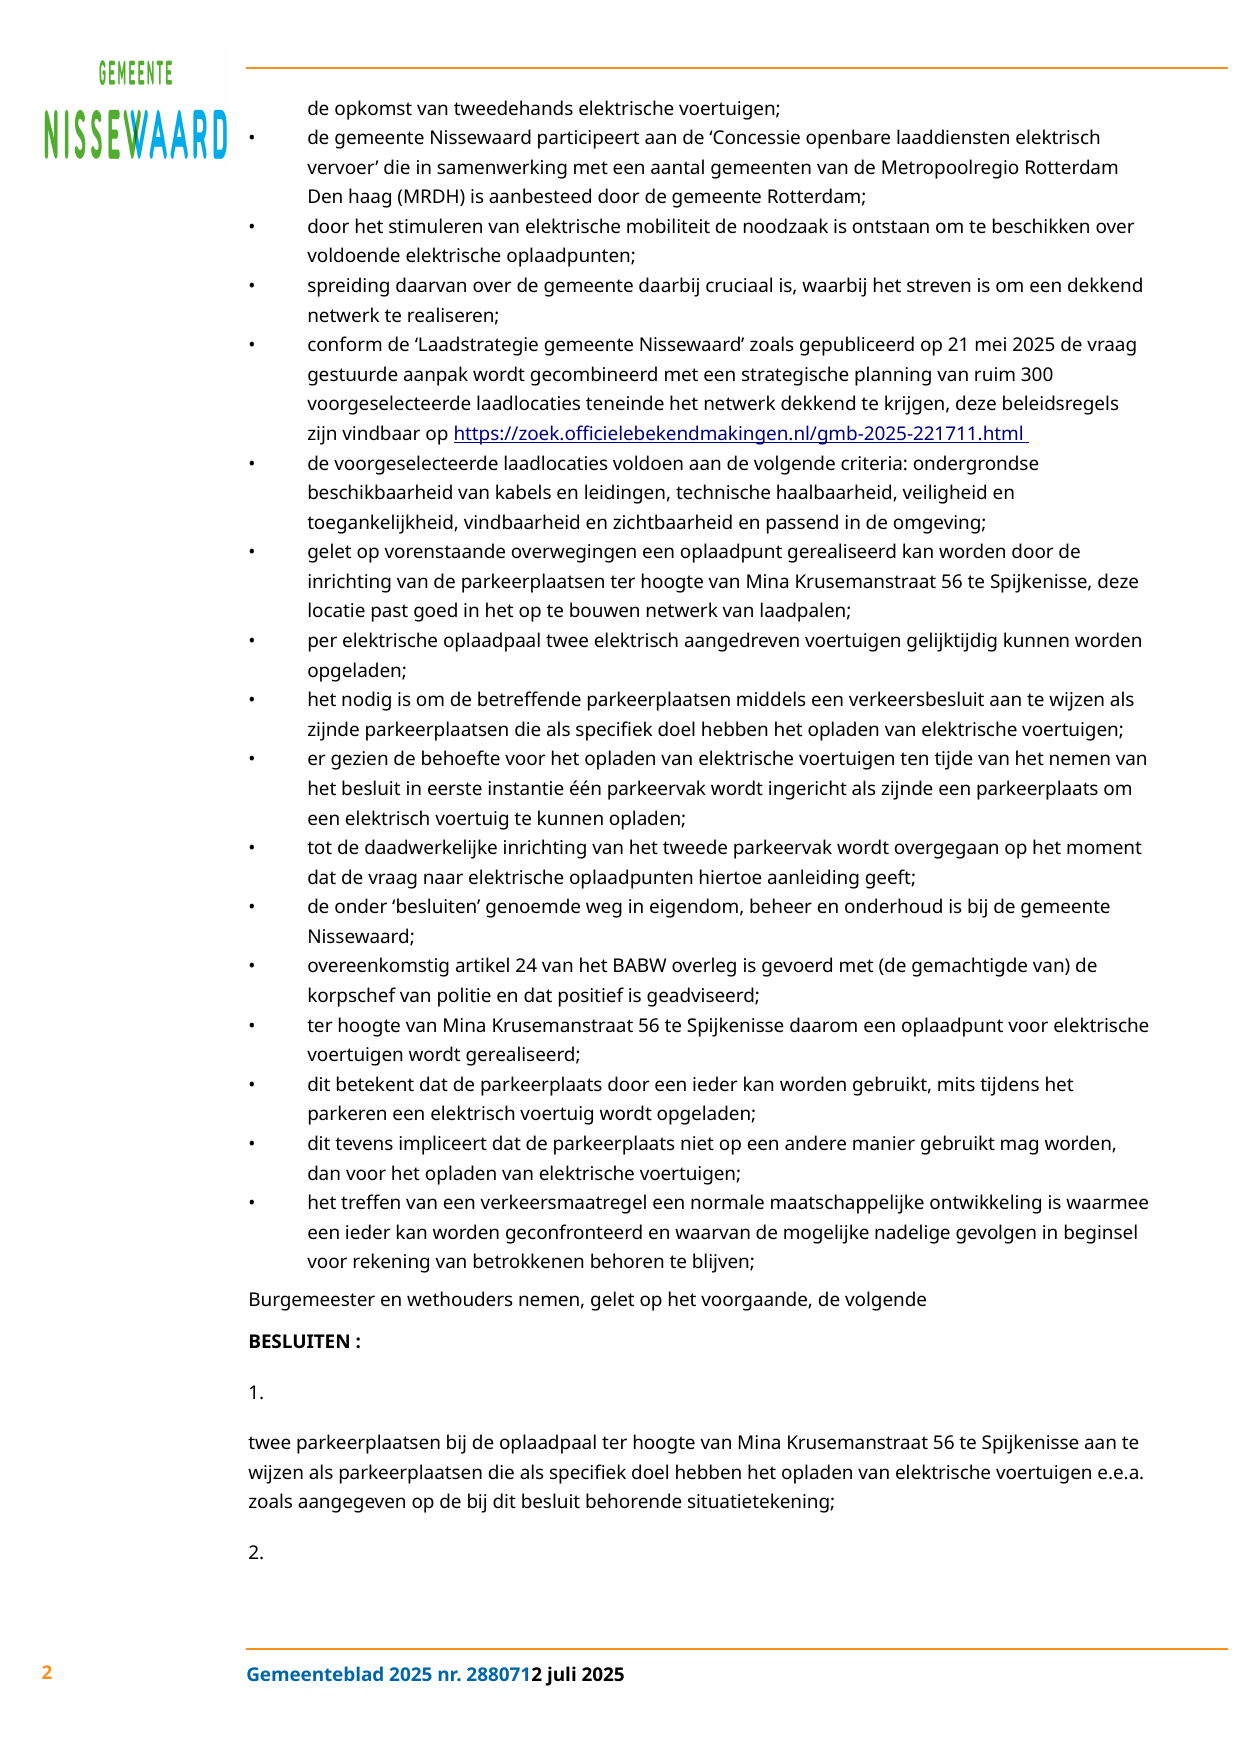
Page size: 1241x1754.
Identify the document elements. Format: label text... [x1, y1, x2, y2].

list de voorgeselecteerde laadlocaties voldoen aan de volgende criteria: ondergrondse beschikbaarheid van kabels en leidingen, technische haalbaarheid, veiligheid en toegankelijkheid, vindbaarheid en zichtbaarheid en passend in de omgeving; [248, 450, 1152, 535]
list per elektrische oplaadpaal twee elektrisch aangedreven voertuigen gelijktijdig kunnen worden opgeladen; [248, 627, 1152, 683]
list er gezien de behoefte voor het opladen van elektrische voertuigen ten tijde van het nemen van het besluit in eerste instantie één parkeervak wordt ingericht als zijnde een parkeerplaats om een elektrisch voertuig te kunnen opladen; [248, 746, 1152, 831]
list dit tevens impliceert dat de parkeerplaats niet op een andere manier gebruikt mag worden, dan voor het opladen van elektrische voertuigen; [248, 1130, 1152, 1186]
text 2. [248, 1539, 1152, 1564]
list overeenkomstig artikel 24 van het BABW overleg is gevoerd met (de gemachtigde van) de korpschef van politie en dat positief is geadviseerd; [248, 953, 1152, 1008]
list door het stimuleren van elektrische mobiliteit de noodzaak is ontstaan om te beschikken over voldoende elektrische oplaadpunten; [248, 213, 1152, 268]
list de opkomst van tweedehands elektrische voertuigen; [248, 95, 1152, 121]
text BESLUITEN : [248, 1328, 1152, 1354]
text 1. [248, 1379, 1152, 1404]
picture [41, 47, 231, 172]
text Burgemeester en wethouders nemen, gelet op het voorgaande, de volgende [248, 1286, 1152, 1312]
list de onder ‘besluiten’ genoemde weg in eigendom, beheer en onderhoud is bij de gemeente Nissewaard; [248, 893, 1152, 949]
list tot de daadwerkelijke inrichting van het tweede parkeervak wordt overgegaan op het moment dat de vraag naar elektrische oplaadpunten hiertoe aanleiding geeft; [248, 834, 1152, 890]
list ter hoogte van Mina Krusemanstraat 56 te Spijkenisse daarom een oplaadpunt voor elektrische voertuigen wordt gerealiseerd; [248, 1012, 1152, 1067]
list dit betekent dat de parkeerplaats door een ieder kan worden gebruikt, mits tijdens het parkeren een elektrisch voertuig wordt opgeladen; [248, 1071, 1152, 1126]
list het treffen van een verkeersmaatregel een normale maatschappelijke ontwikkeling is waarmee een ieder kan worden geconfronteerd en waarvan de mogelijke nadelige gevolgen in beginsel voor rekening van betrokkenen behoren te blijven; [248, 1189, 1152, 1274]
list het nodig is om de betreffende parkeerplaatsen middels een verkeersbesluit aan te wijzen als zijnde parkeerplaatsen die als specifiek doel hebben het opladen van elektrische voertuigen; [248, 686, 1152, 742]
text twee parkeerplaatsen bij de oplaadpaal ter hoogte van Mina Krusemanstraat 56 te Spijkenisse aan te wijzen als parkeerplaatsen die als specifiek doel hebben het opladen van elektrische voertuigen e.e.a. zoals aangegeven op de bij dit besluit behorende situatietekening; [248, 1429, 1152, 1514]
list spreiding daarvan over de gemeente daarbij cruciaal is, waarbij het streven is om een dekkend netwerk te realiseren; [248, 272, 1152, 328]
list conform de ‘Laadstrategie gemeente Nissewaard’ zoals gepubliceerd op 21 mei 2025 de vraag gestuurde aanpak wordt gecombineerd met een strategische planning van ruim 300 voorgeselecteerde laadlocaties teneinde het netwerk dekkend te krijgen, deze beleidsregels zijn vindbaar op https://zoek.officielebekendmakingen.nl/gmb-2025-221711.html [248, 331, 1152, 446]
list de gemeente Nissewaard participeert aan de ‘Concessie openbare laaddiensten elektrisch vervoer’ die in samenwerking met een aantal gemeenten van de Metropoolregio Rotterdam Den haag (MRDH) is aanbesteed door de gemeente Rotterdam; [248, 124, 1152, 209]
list gelet op vorenstaande overwegingen een oplaadpunt gerealiseerd kan worden door de inrichting van de parkeerplaatsen ter hoogte van Mina Krusemanstraat 56 te Spijkenisse, deze locatie past goed in het op te bouwen netwerk van laadpalen; [248, 538, 1152, 623]
